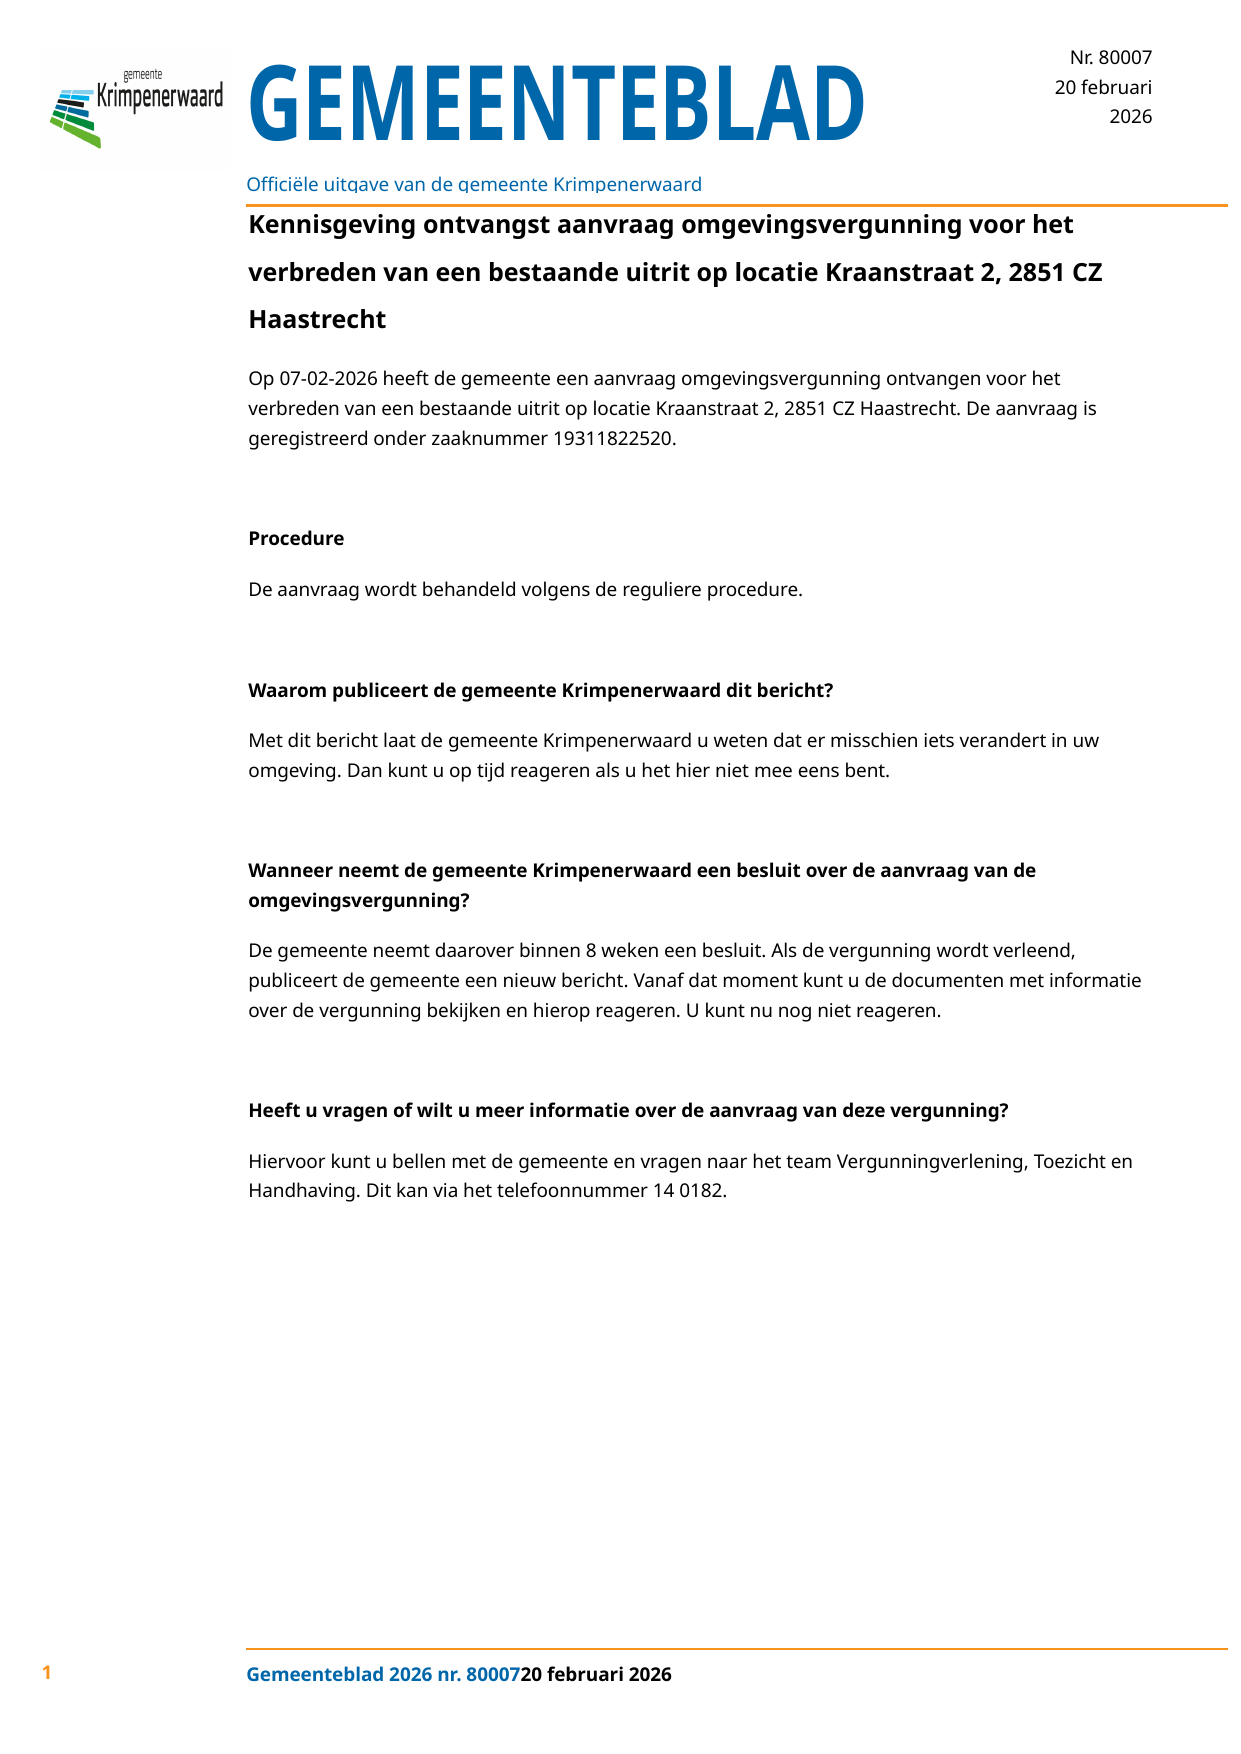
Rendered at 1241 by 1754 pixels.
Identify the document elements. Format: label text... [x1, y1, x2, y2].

text Procedure [248, 526, 1152, 551]
text Met dit bericht laat de gemeente Krimpenerwaard u weten dat er misschien iets verandert in uw omgeving. Dan kunt u op tijd reageren als u het hier niet mee eens bent. [248, 727, 1152, 782]
text De gemeente neemt daarover binnen 8 weken een besluit. Als de vergunning wordt verleend, publiceert de gemeente een nieuw bericht. Vanaf dat moment kunt u de documenten met informatie over de vergunning bekijken en hierop reageren. U kunt nu nog niet reageren. [248, 938, 1152, 1022]
text Hiervoor kunt u bellen met de gemeente en vragen naar het team Vergunningverlening, Toezicht en Handhaving. Dit kan via het telefoonnummer 14 0182. [248, 1148, 1152, 1203]
text Waarom publiceert de gemeente Krimpenerwaard dit bericht? [248, 677, 1152, 702]
text Op 07-02-2026 heeft de gemeente een aanvraag omgevingsvergunning ontvangen voor het verbreden van een bestaande uitrit op locatie Kraanstraat 2, 2851 CZ Haastrecht. De aanvraag is geregistreerd onder zaaknummer 19311822520. [248, 366, 1152, 450]
text Heeft u vragen of wilt u meer informatie over de aanvraag van deze vergunning? [248, 1098, 1152, 1123]
text Kennisgeving ontvangst aanvraag omgevingsvergunning voor het verbreden van een bestaande uitrit op locatie Kraanstraat 2, 2851 CZ Haastrecht [248, 207, 1152, 336]
picture [41, 47, 231, 172]
text Wanneer neemt de gemeente Krimpenerwaard een besluit over de aanvraag van de omgevingsvergunning? [248, 858, 1152, 913]
text De aanvraag wordt behandeld volgens de reguliere procedure. [248, 576, 1152, 602]
